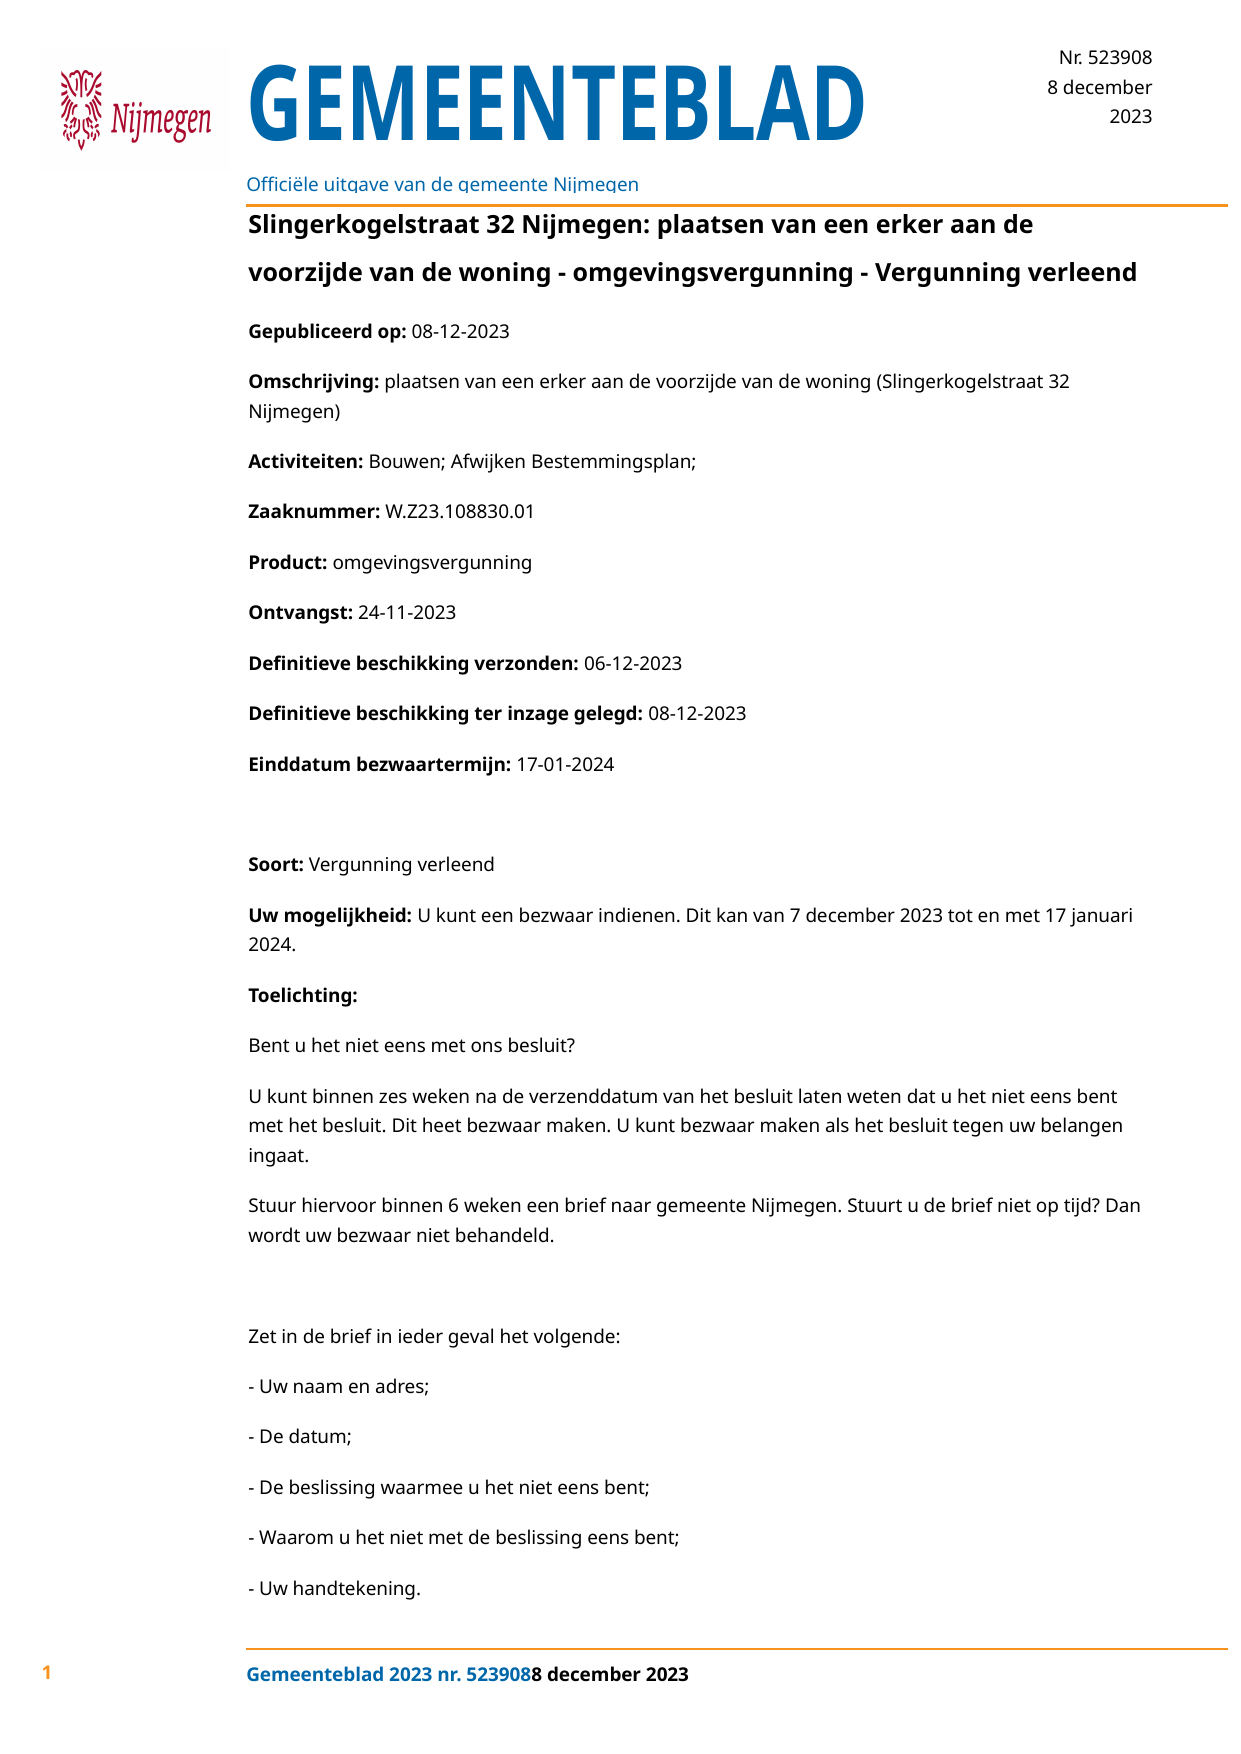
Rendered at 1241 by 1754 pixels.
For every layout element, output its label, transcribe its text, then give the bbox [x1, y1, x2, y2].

text - De beslissing waarmee u het niet eens bent; [248, 1474, 1152, 1500]
text U kunt binnen zes weken na de verzenddatum van het besluit laten weten dat u het niet eens bent met het besluit. Dit heet bezwaar maken. U kunt bezwaar maken als het besluit tegen uw belangen ingaat. [248, 1083, 1152, 1168]
text Einddatum bezwaartermijn: 17-01-2024 [248, 751, 1152, 777]
text Uw mogelijkheid: U kunt een bezwaar indienen. Dit kan van 7 december 2023 tot en met 17 januari 2024. [248, 902, 1152, 957]
text Stuur hiervoor binnen 6 weken een brief naar gemeente Nijmegen. Stuurt u de brief niet op tijd? Dan wordt uw bezwaar niet behandeld. [248, 1192, 1152, 1248]
text - Uw handtekening. [248, 1575, 1152, 1601]
text Gepubliceerd op: 08-12-2023 [248, 318, 1152, 344]
text Toelichting: [248, 982, 1152, 1008]
text - Uw naam en adres; [248, 1373, 1152, 1399]
picture [41, 47, 231, 172]
text - De datum; [248, 1424, 1152, 1449]
text Product: omgevingsvergunning [248, 549, 1152, 575]
text - Waarom u het niet met de beslissing eens bent; [248, 1524, 1152, 1550]
text Zet in de brief in ieder geval het volgende: [248, 1323, 1152, 1349]
text Slingerkogelstraat 32 Nijmegen: plaatsen van een erker aan de voorzijde van de woning - omgevingsvergunning - Vergunning verleend [248, 207, 1152, 288]
text Soort: Vergunning verleend [248, 852, 1152, 877]
text Omschrijving: plaatsen van een erker aan de voorzijde van de woning (Slingerkogelstraat 32 Nijmegen) [248, 368, 1152, 424]
text Ontvangst: 24-11-2023 [248, 599, 1152, 625]
text Definitieve beschikking ter inzage gelegd: 08-12-2023 [248, 700, 1152, 726]
text Zaaknummer: W.Z23.108830.01 [248, 499, 1152, 524]
text Definitieve beschikking verzonden: 06-12-2023 [248, 650, 1152, 676]
text Activiteiten: Bouwen; Afwijken Bestemmingsplan; [248, 448, 1152, 474]
text Bent u het niet eens met ons besluit? [248, 1032, 1152, 1058]
